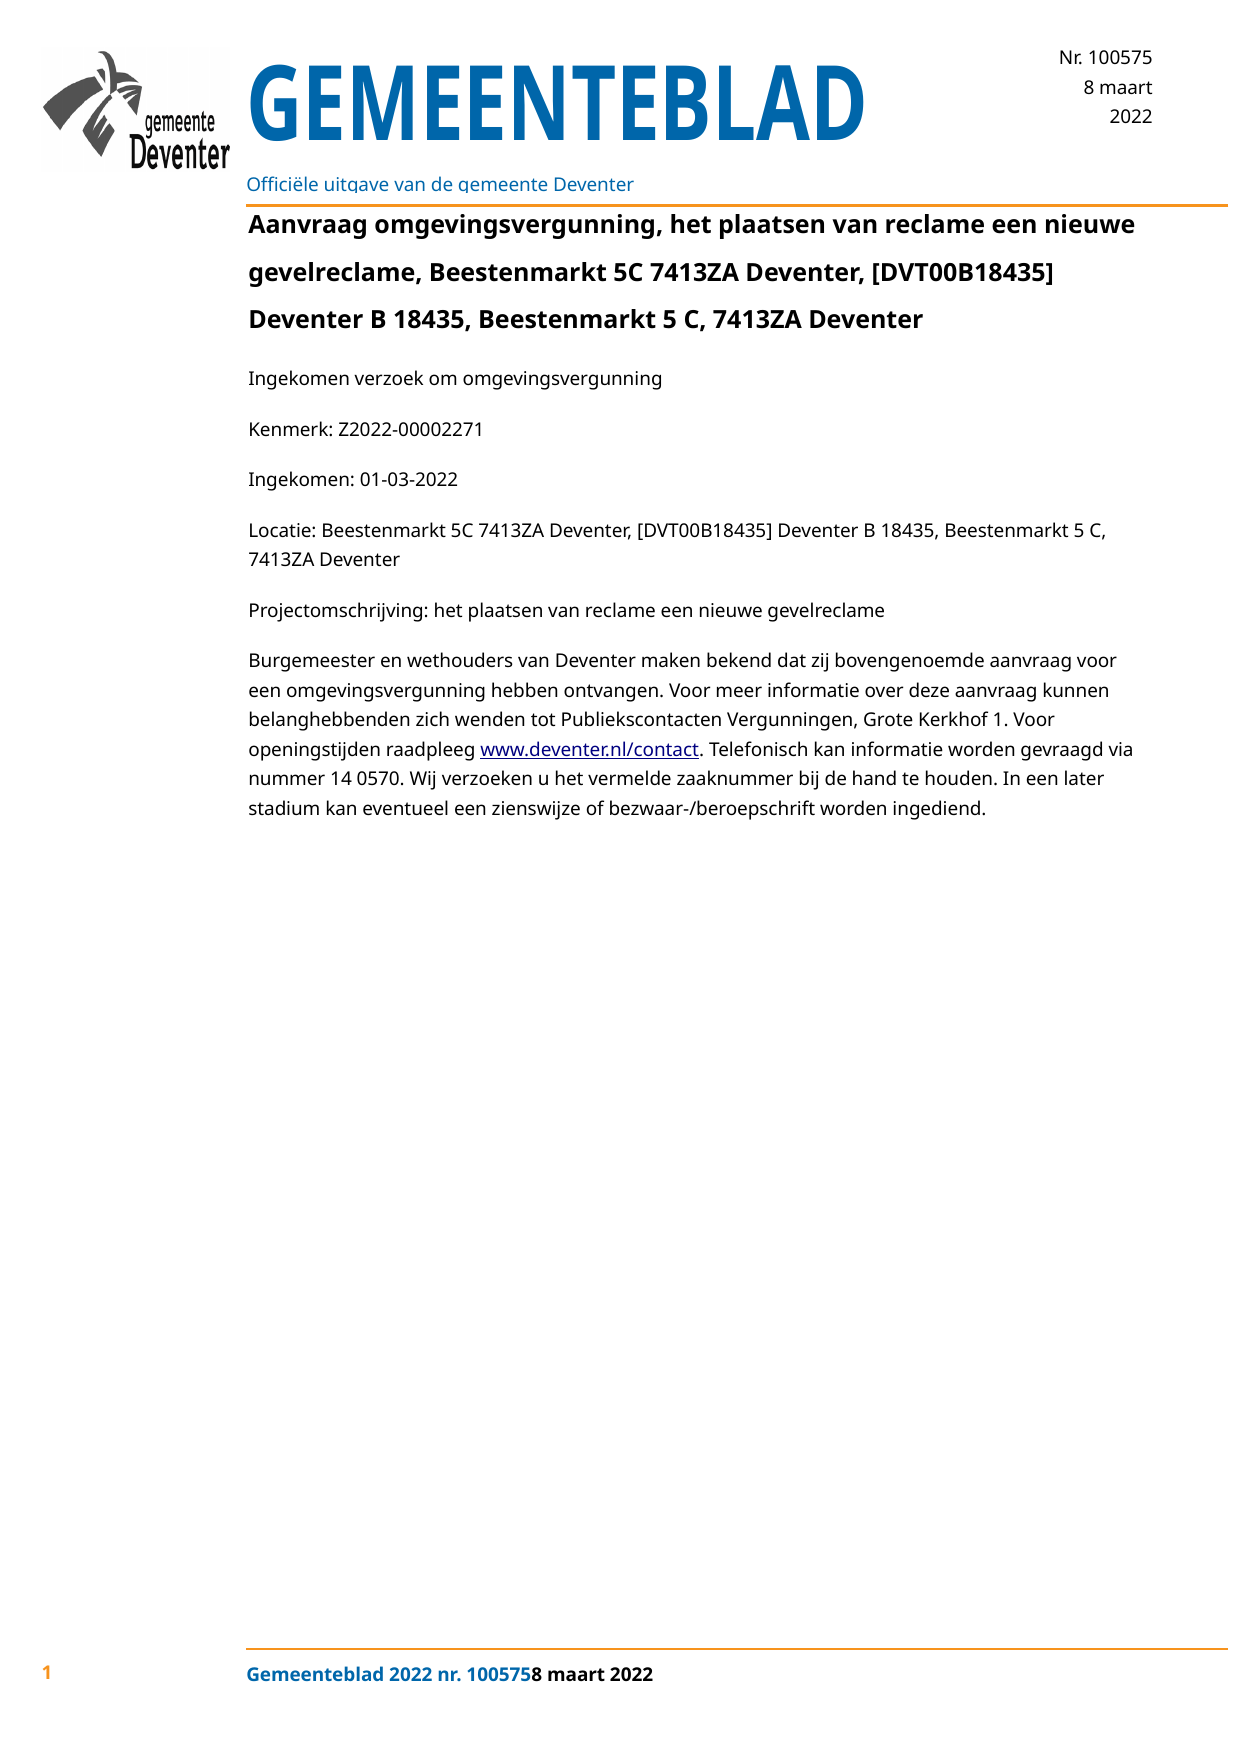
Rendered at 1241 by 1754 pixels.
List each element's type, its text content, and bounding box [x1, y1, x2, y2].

text Kenmerk: Z2022-00002271 [248, 416, 1152, 442]
text Burgemeester en wethouders van Deventer maken bekend dat zij bovengenoemde aanvraag voor een omgevingsvergunning hebben ontvangen. Voor meer informatie over deze aanvraag kunnen belanghebbenden zich wenden tot Publiekscontacten Vergunningen, Grote Kerkhof 1. Voor openingstijden raadpleeg www.deventer.nl/contact. Telefonisch kan informatie worden gevraagd via nummer 14 0570. Wij verzoeken u het vermelde zaaknummer bij de hand te houden. In een later stadium kan eventueel een zienswijze of bezwaar-/beroepschrift worden ingediend. [248, 647, 1152, 821]
text Projectomschrijving: het plaatsen van reclame een nieuwe gevelreclame [248, 597, 1152, 622]
picture [41, 47, 231, 172]
text Locatie: Beestenmarkt 5C 7413ZA Deventer, [DVT00B18435] Deventer B 18435, Beestenmarkt 5 C, 7413ZA Deventer [248, 517, 1152, 572]
text Ingekomen verzoek om omgevingsvergunning [248, 366, 1152, 391]
text Ingekomen: 01-03-2022 [248, 466, 1152, 492]
text Aanvraag omgevingsvergunning, het plaatsen van reclame een nieuwe gevelreclame, Beestenmarkt 5C 7413ZA Deventer, [DVT00B18435] Deventer B 18435, Beestenmarkt 5 C, 7413ZA Deventer [248, 207, 1152, 336]
